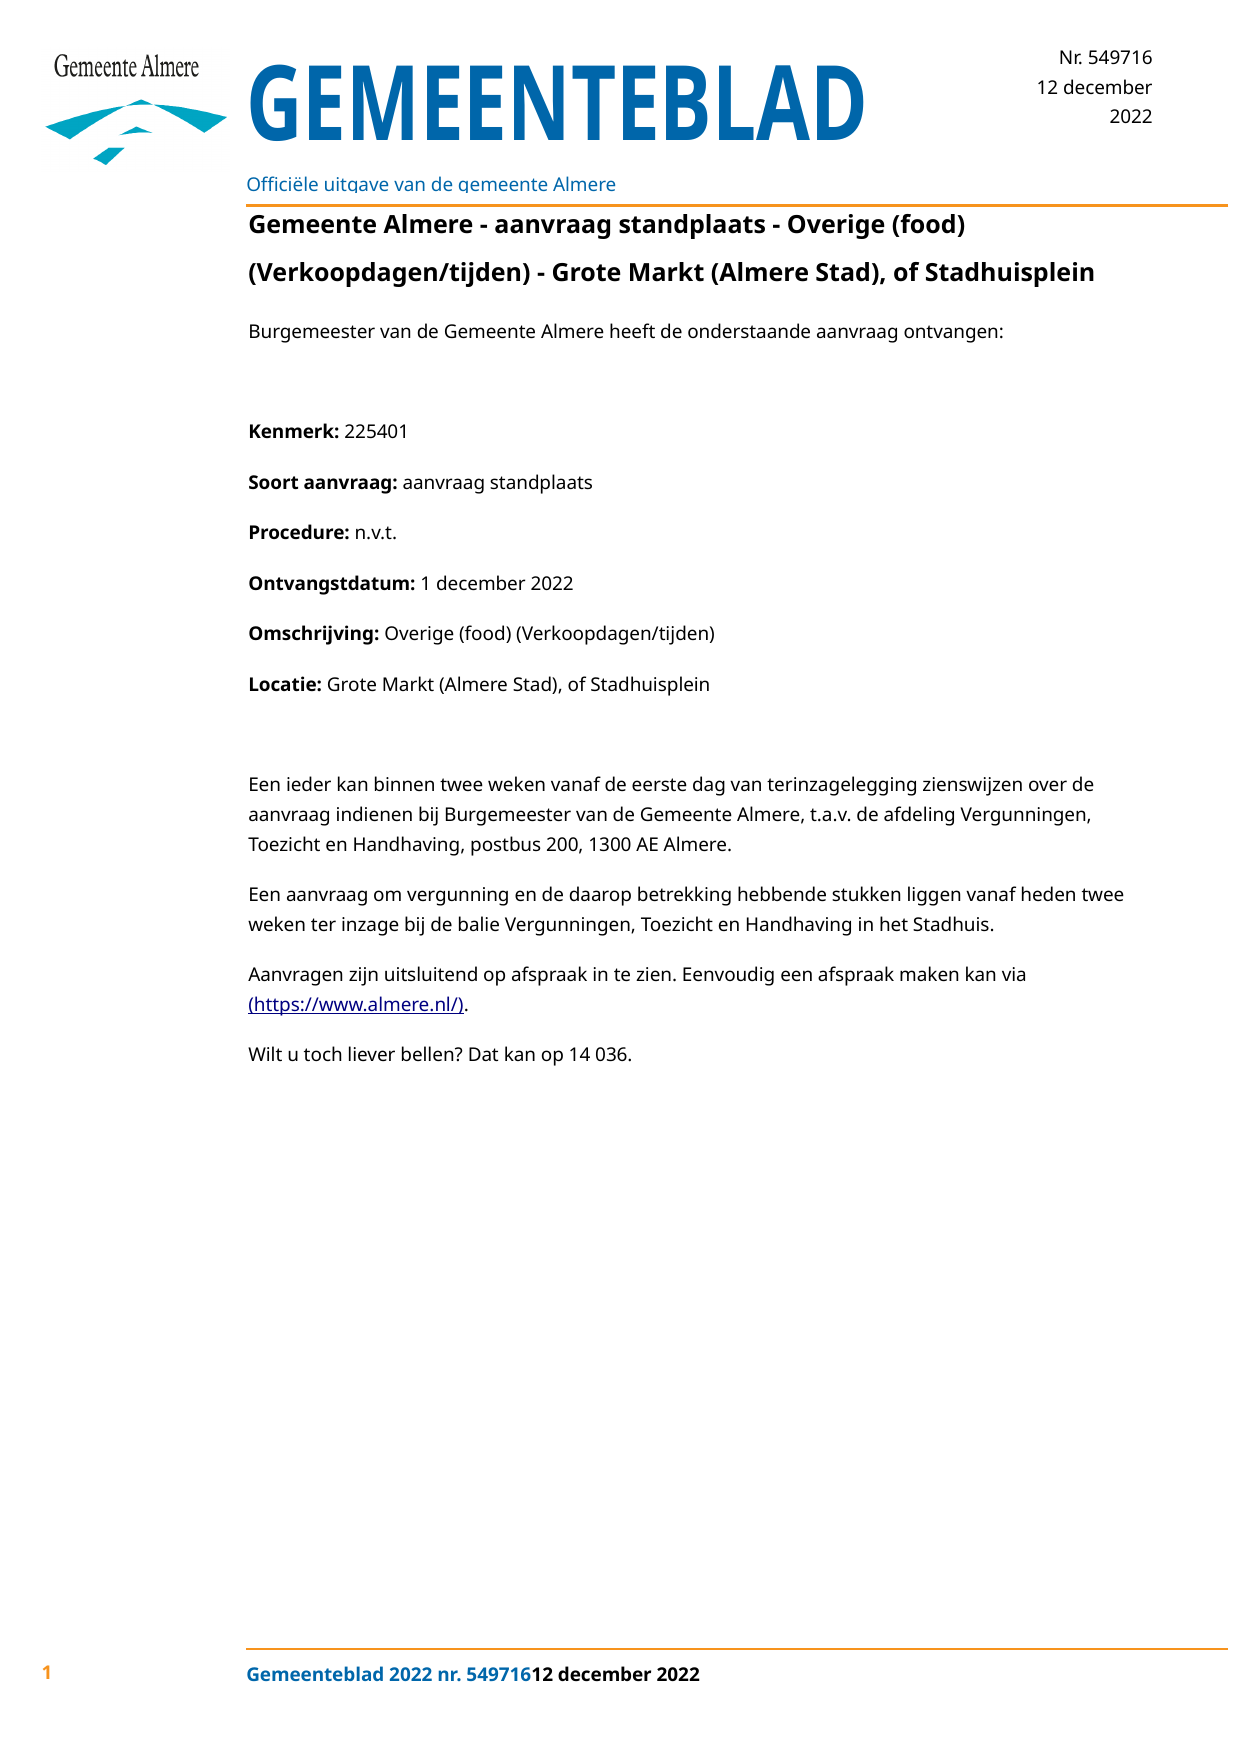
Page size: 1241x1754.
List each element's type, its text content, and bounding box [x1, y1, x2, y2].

text Aanvragen zijn uitsluitend op afspraak in te zien. Eenvoudig een afspraak maken kan via (https://www.almere.nl/). [248, 961, 1152, 1017]
text Omschrijving: Overige (food) (Verkoopdagen/tijden) [248, 620, 1152, 646]
text Een aanvraag om vergunning en de daarop betrekking hebbende stukken liggen vanaf heden twee weken ter inzage bij de balie Vergunningen, Toezicht en Handhaving in het Stadhuis. [248, 881, 1152, 937]
text Burgemeester van de Gemeente Almere heeft de onderstaande aanvraag ontvangen: [248, 318, 1152, 344]
text Gemeente Almere - aanvraag standplaats - Overige (food) (Verkoopdagen/tijden) - Grote Markt (Almere Stad), of Stadhuisplein [248, 207, 1152, 288]
text Locatie: Grote Markt (Almere Stad), of Stadhuisplein [248, 671, 1152, 697]
text Wilt u toch liever bellen? Dat kan op 14 036. [248, 1041, 1152, 1067]
text Kenmerk: 225401 [248, 419, 1152, 444]
text Een ieder kan binnen twee weken vanaf de eerste dag van terinzagelegging zienswijzen over de aanvraag indienen bij Burgemeester van de Gemeente Almere, t.a.v. de afdeling Vergunningen, Toezicht en Handhaving, postbus 200, 1300 AE Almere. [248, 772, 1152, 857]
text Procedure: n.v.t. [248, 519, 1152, 545]
text Ontvangstdatum: 1 december 2022 [248, 570, 1152, 596]
text Soort aanvraag: aanvraag standplaats [248, 469, 1152, 495]
picture [41, 47, 231, 172]
